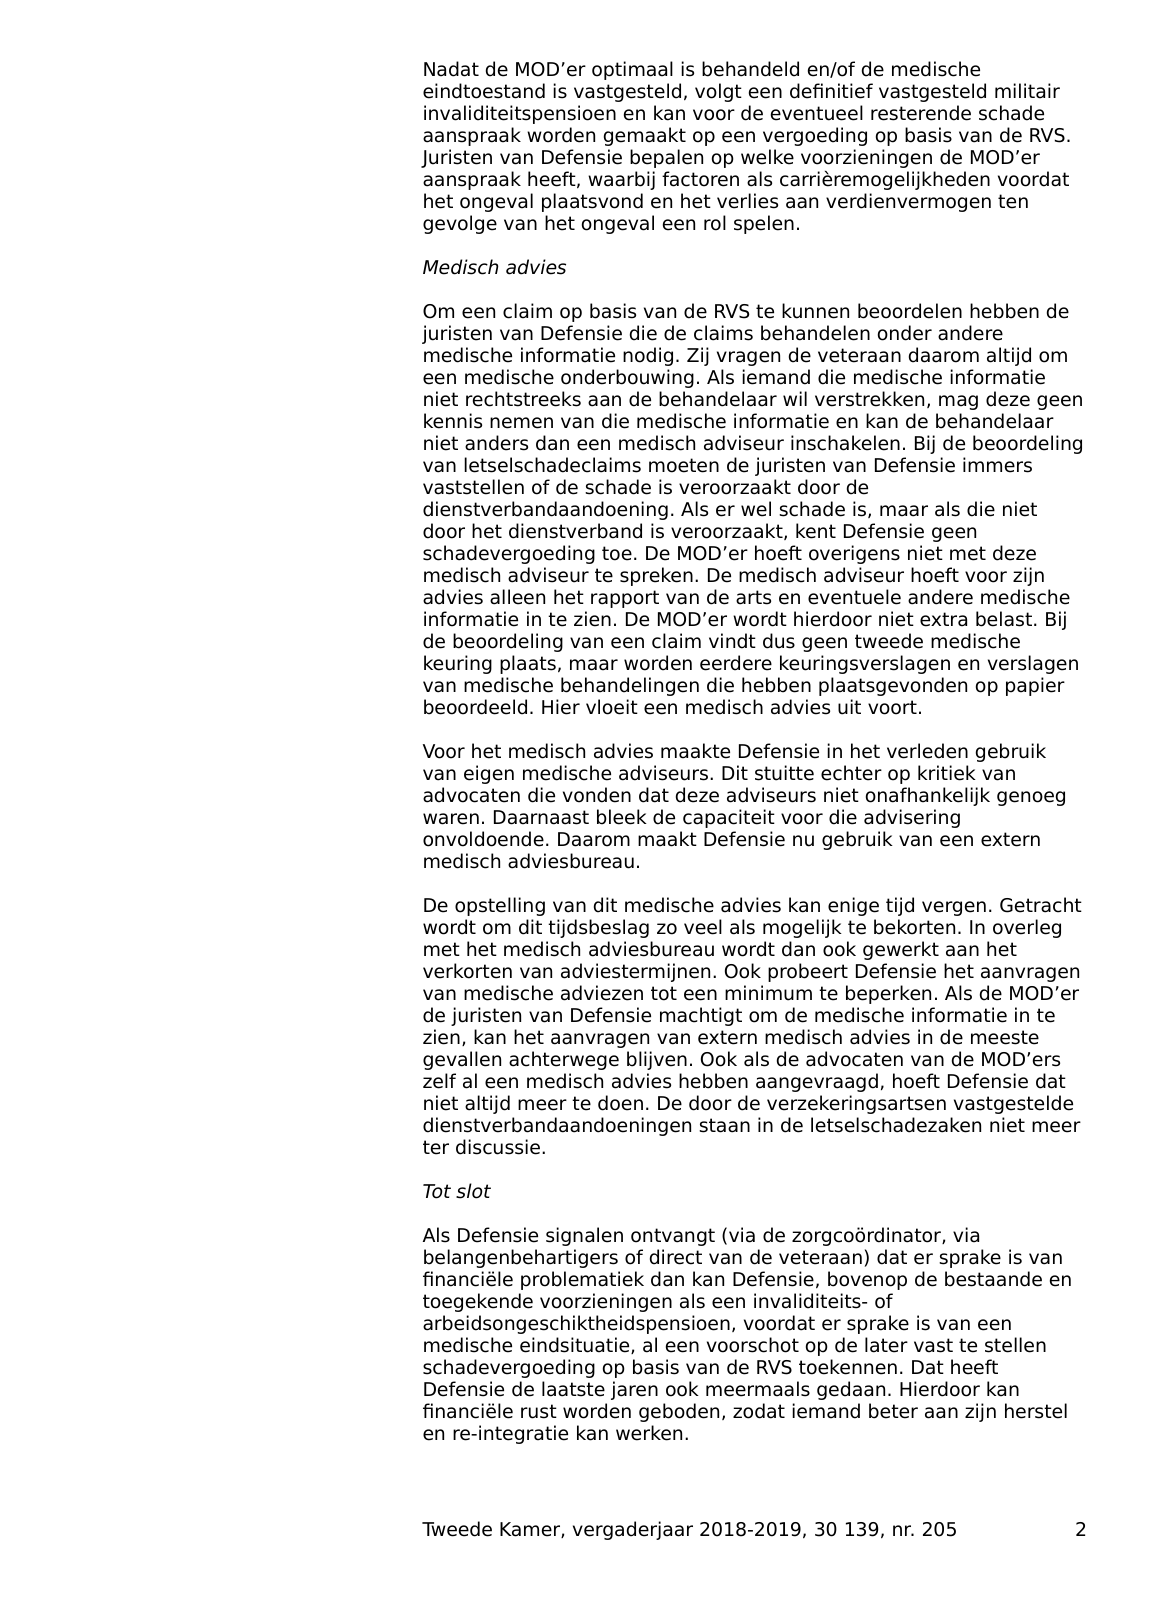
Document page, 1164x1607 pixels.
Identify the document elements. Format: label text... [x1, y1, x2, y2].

text Als Defensie signalen ontvangt (via de zorgcoördinator, via belangenbehartigers of direct van de veteraan) dat er sprake is van financiële problematiek dan kan Defensie, bovenop de bestaande en toegekende voorzieningen als een invaliditeits- of arbeidsongeschiktheidspensioen, voordat er sprake is van een medische eindsituatie, al een voorschot op de later vast te stellen schadevergoeding op basis van de RVS toekennen. Dat heeft Defensie de laatste jaren ook meermaals gedaan. Hierdoor kan financiële rust worden geboden, zodat iemand beter aan zijn herstel en re-integratie kan werken. [422, 1225, 1087, 1445]
text Voor het medisch advies maakte Defensie in het verleden gebruik van eigen medische adviseurs. Dit stuitte echter op kritiek van advocaten die vonden dat deze adviseurs niet onafhankelijk genoeg waren. Daarnaast bleek de capaciteit voor die advisering onvoldoende. Daarom maakt Defensie nu gebruik van een extern medisch adviesbureau. [422, 741, 1087, 873]
subtitle Medisch advies [422, 257, 1087, 279]
text De opstelling van dit medische advies kan enige tijd vergen. Getracht wordt om dit tijdsbeslag zo veel als mogelijk te bekorten. In overleg met het medisch adviesbureau wordt dan ook gewerkt aan het verkorten van adviestermijnen. Ook probeert Defensie het aanvragen van medische adviezen tot een minimum te beperken. Als de MOD’er de juristen van Defensie machtigt om de medische informatie in te zien, kan het aanvragen van extern medisch advies in de meeste gevallen achterwege blijven. Ook als de advocaten van de MOD’ers zelf al een medisch advies hebben aangevraagd, hoeft Defensie dat niet altijd meer te doen. De door de verzekeringsartsen vastgestelde dienstverbandaandoeningen staan in de letselschadezaken niet meer ter discussie. [422, 895, 1087, 1159]
text Om een claim op basis van de RVS te kunnen beoordelen hebben de juristen van Defensie die de claims behandelen onder andere medische informatie nodig. Zij vragen de veteraan daarom altijd om een medische onderbouwing. Als iemand die medische informatie niet rechtstreeks aan de behandelaar wil verstrekken, mag deze geen kennis nemen van die medische informatie en kan de behandelaar niet anders dan een medisch adviseur inschakelen. Bij de beoordeling van letselschadeclaims moeten de juristen van Defensie immers vaststellen of de schade is veroorzaakt door de dienstverbandaandoening. Als er wel schade is, maar als die niet door het dienstverband is veroorzaakt, kent Defensie geen schadevergoeding toe. De MOD’er hoeft overigens niet met deze medisch adviseur te spreken. De medisch adviseur hoeft voor zijn advies alleen het rapport van de arts en eventuele andere medische informatie in te zien. De MOD’er wordt hierdoor niet extra belast. Bij de beoordeling van een claim vindt dus geen tweede medische keuring plaats, maar worden eerdere keuringsverslagen en verslagen van medische behandelingen die hebben plaatsgevonden op papier beoordeeld. Hier vloeit een medisch advies uit voort. [422, 301, 1087, 719]
text Nadat de MOD’er optimaal is behandeld en/of de medische eindtoestand is vastgesteld, volgt een definitief vastgesteld militair invaliditeitspensioen en kan voor de eventueel resterende schade aanspraak worden gemaakt op een vergoeding op basis van de RVS. Juristen van Defensie bepalen op welke voorzieningen de MOD’er aanspraak heeft, waarbij factoren als carrièremogelijkheden voordat het ongeval plaatsvond en het verlies aan verdienvermogen ten gevolge van het ongeval een rol spelen. [422, 59, 1087, 235]
subtitle Tot slot [422, 1181, 1087, 1203]
